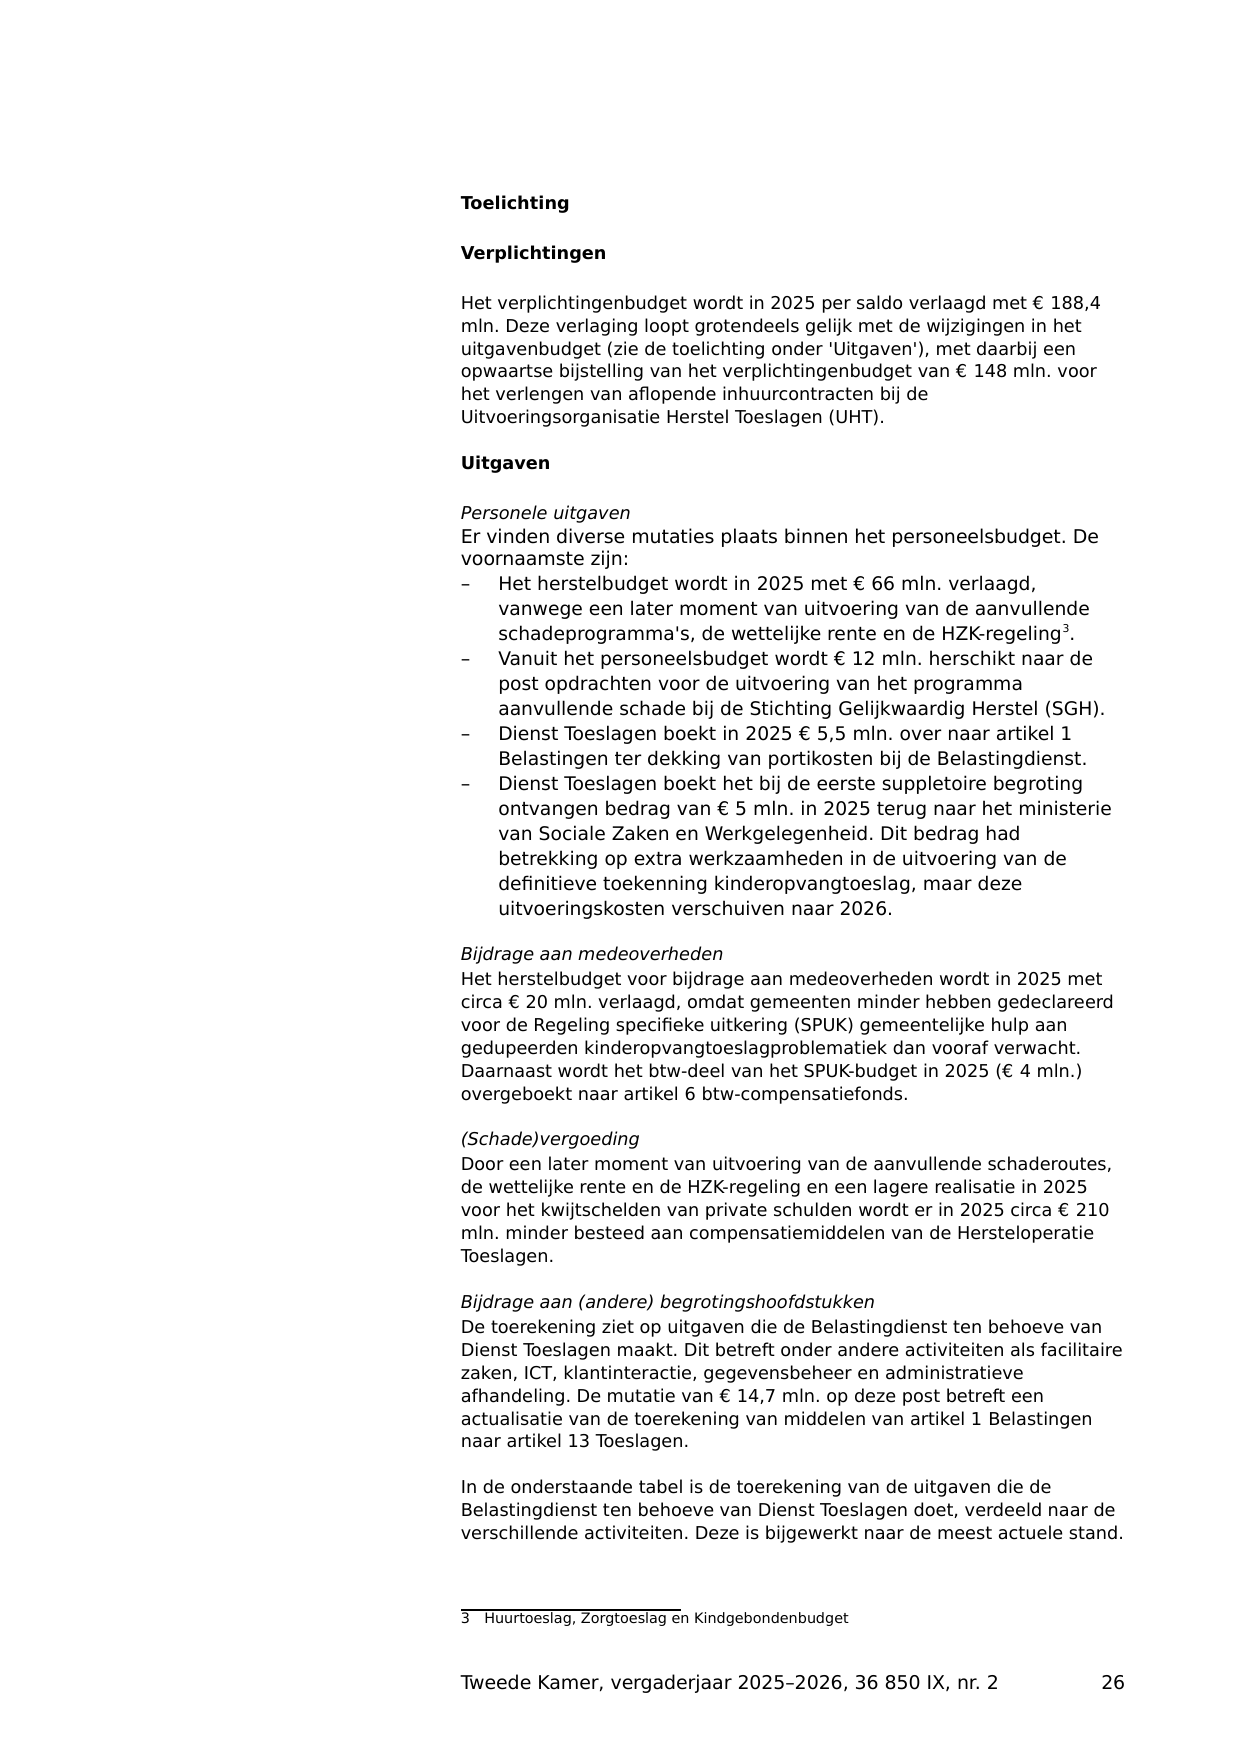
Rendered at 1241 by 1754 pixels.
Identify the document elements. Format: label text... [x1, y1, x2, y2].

text Personele uitgaven [461, 501, 1125, 524]
text Verplichtingen [461, 241, 1125, 264]
text Bijdrage aan (andere) begrotingshoofdstukken [461, 1290, 1125, 1313]
text Toelichting [461, 191, 1125, 214]
text De toerekening ziet op uitgaven die de Belastingdienst ten behoeve van Dienst Toeslagen maakt. Dit betreft onder andere activiteiten als facilitaire zaken, ICT, klantinteractie, gegevensbeheer en administratieve afhandeling. De mutatie van € 14,7 mln. op deze post betreft een actualisatie van de toerekening van middelen van artikel 1 Belastingen naar artikel 13 Toeslagen. [461, 1315, 1125, 1452]
list Dienst Toeslagen boekt in 2025 € 5,5 mln. over naar artikel 1 Belastingen ter dekking van portikosten bij de Belastingdienst. [461, 720, 1125, 770]
text Er vinden diverse mutaties plaats binnen het personeelsbudget. De voornaamste zijn: [461, 526, 1125, 570]
text In de onderstaande tabel is de toerekening van de uitgaven die de Belastingdienst ten behoeve van Dienst Toeslagen doet, verdeeld naar de verschillende activiteiten. Deze is bijgewerkt naar de meest actuele stand. [461, 1475, 1125, 1544]
text Het verplichtingenbudget wordt in 2025 per saldo verlaagd met € 188,4 mln. Deze verlaging loopt grotendeels gelijk met de wijzigingen in het uitgavenbudget (zie de toelichting onder 'Uitgaven'), met daarbij een opwaartse bijstelling van het verplichtingenbudget van € 148 mln. voor het verlengen van aflopende inhuurcontracten bij de Uitvoeringsorganisatie Herstel Toeslagen (UHT). [461, 291, 1125, 428]
text Het herstelbudget voor bijdrage aan medeoverheden wordt in 2025 met circa € 20 mln. verlaagd, omdat gemeenten minder hebben gedeclareerd voor de Regeling specifieke uitkering (SPUK) gemeentelĳke hulp aan gedupeerden kinderopvangtoeslagproblematiek dan vooraf verwacht. Daarnaast wordt het btw-deel van het SPUK-budget in 2025 (€ 4 mln.) overgeboekt naar artikel 6 btw-compensatiefonds. [461, 967, 1125, 1104]
list Dienst Toeslagen boekt het bij de eerste suppletoire begroting ontvangen bedrag van € 5 mln. in 2025 terug naar het ministerie van Sociale Zaken en Werkgelegenheid. Dit bedrag had betrekking op extra werkzaamheden in de uitvoering van de definitieve toekenning kinderopvangtoeslag, maar deze uitvoeringskosten verschuiven naar 2026. [461, 770, 1125, 920]
text Door een later moment van uitvoering van de aanvullende schaderoutes, de wettelijke rente en de HZK-regeling en een lagere realisatie in 2025 voor het kwijtschelden van private schulden wordt er in 2025 circa € 210 mln. minder besteed aan compensatiemiddelen van de Hersteloperatie Toeslagen. [461, 1152, 1125, 1267]
list Vanuit het personeelsbudget wordt € 12 mln. herschikt naar de post opdrachten voor de uitvoering van het programma aanvullende schade bij de Stichting Gelijkwaardig Herstel (SGH). [461, 645, 1125, 720]
list Het herstelbudget wordt in 2025 met € 66 mln. verlaagd, vanwege een later moment van uitvoering van de aanvullende schadeprogramma's, de wettelijke rente en de HZK-regeling. [461, 570, 1125, 645]
text Bijdrage aan medeoverheden [461, 942, 1125, 965]
text Uitgaven [461, 451, 1125, 474]
text (Schade)vergoeding [461, 1127, 1125, 1150]
list __Huurtoeslag, Zorgtoeslag en Kindgebondenbudget [461, 1610, 1125, 1627]
